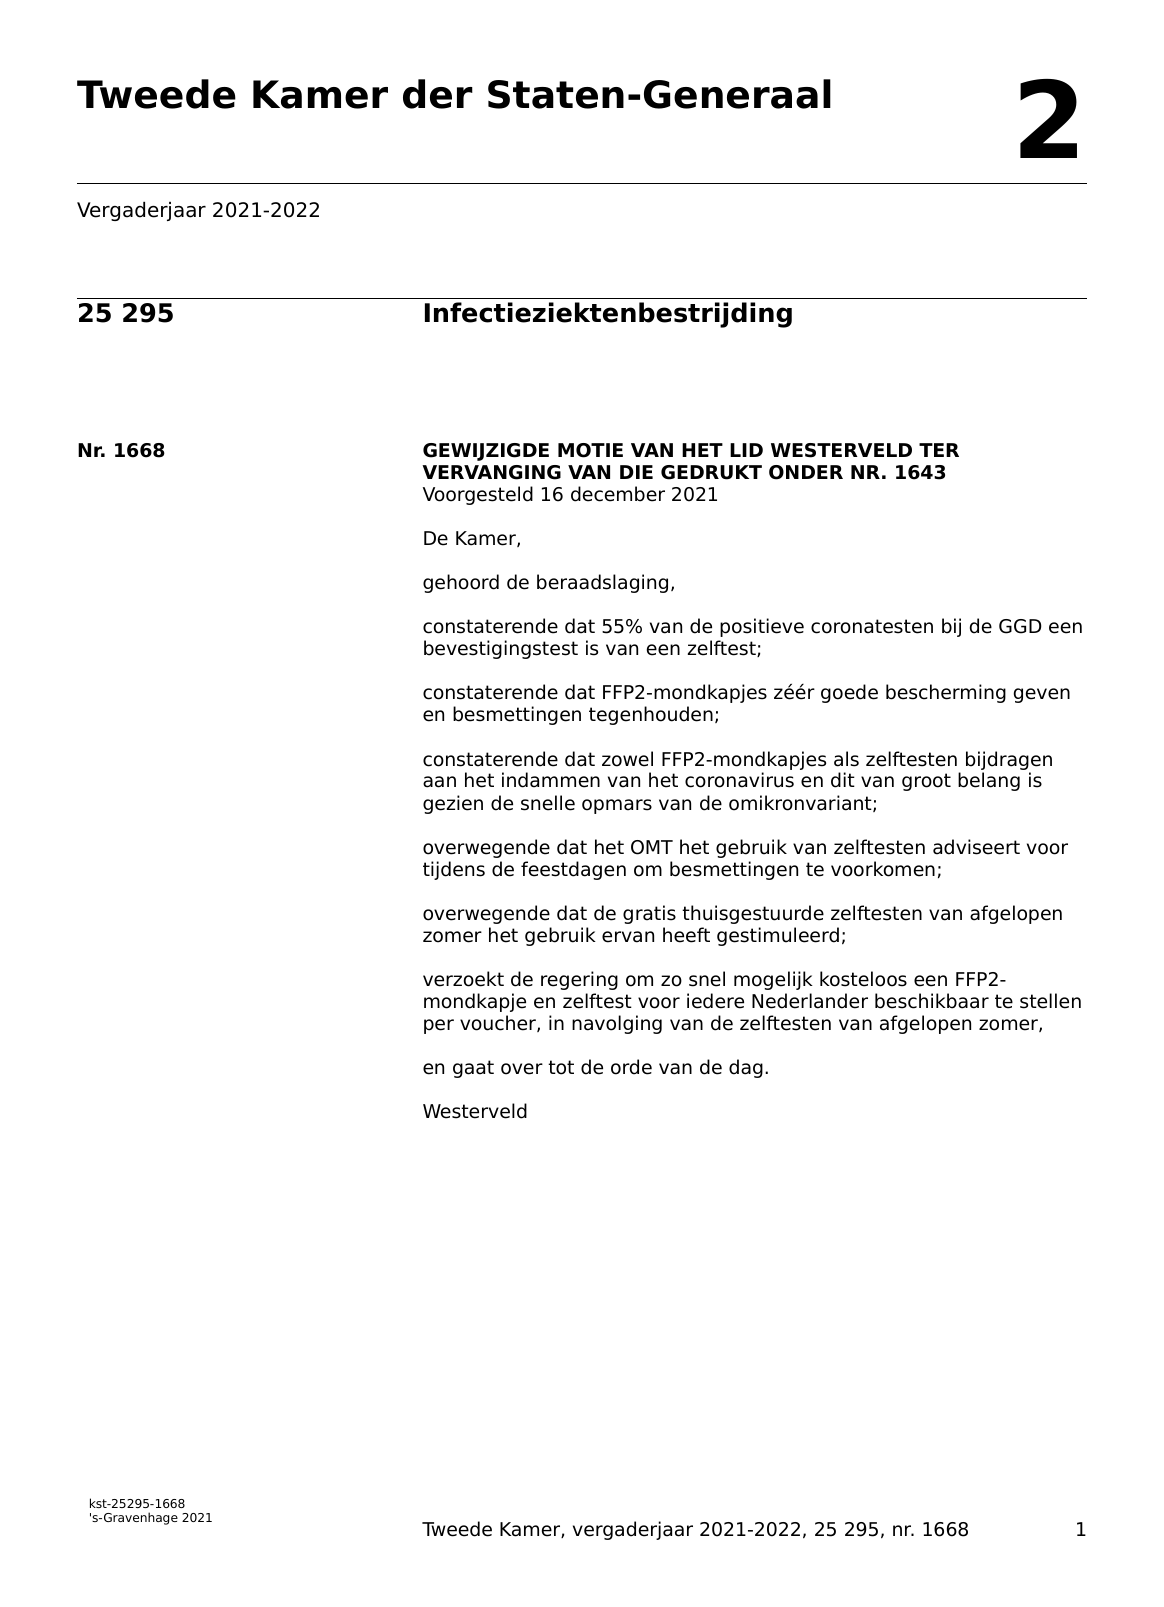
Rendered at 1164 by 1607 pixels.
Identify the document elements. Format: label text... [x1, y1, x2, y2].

subtitle Nr. 1668 GEWIJZIGDE MOTIE VAN HET LID WESTERVELD TER VERVANGING VAN DIE GEDRUKT ONDER NR. 1643 [77, 440, 1087, 484]
subtitle 25 295 Infectieziektenbestrijding [77, 299, 1087, 329]
text 's-Gravenhage 2021 [88, 1511, 323, 1525]
table_cell Vergaderjaar 2021-2022 [77, 184, 1087, 298]
text Voorgesteld 16 december 2021 [422, 484, 1087, 506]
table_header 2 [886, 59, 1087, 183]
text overwegende dat het OMT het gebruik van zelftesten adviseert voor tijdens de feestdagen om besmettingen te voorkomen; [422, 837, 1087, 881]
text en gaat over tot de orde van de dag. [422, 1057, 1087, 1079]
text constaterende dat 55% van de positieve coronatesten bij de GGD een bevestigingstest is van een zelftest; [422, 616, 1087, 660]
text constaterende dat zowel FFP2-mondkapjes als zelftesten bijdragen aan het indammen van het coronavirus en dit van groot belang is gezien de snelle opmars van de omikronvariant; [422, 748, 1087, 814]
text Westerveld [422, 1101, 1087, 1123]
text gehoord de beraadslaging, [422, 572, 1087, 594]
text verzoekt de regering om zo snel mogelijk kosteloos een FFP2-mondkapje en zelftest voor iedere Nederlander beschikbaar te stellen per voucher, in navolging van de zelftesten van afgelopen zomer, [422, 969, 1087, 1035]
text constaterende dat FFP2-mondkapjes zéér goede bescherming geven en besmettingen tegenhouden; [422, 682, 1087, 726]
text kst-25295-1668 [88, 1497, 323, 1511]
table_header Tweede Kamer der Staten-Generaal [77, 59, 886, 183]
text overwegende dat de gratis thuisgestuurde zelftesten van afgelopen zomer het gebruik ervan heeft gestimuleerd; [422, 903, 1087, 947]
text De Kamer, [422, 528, 1087, 550]
